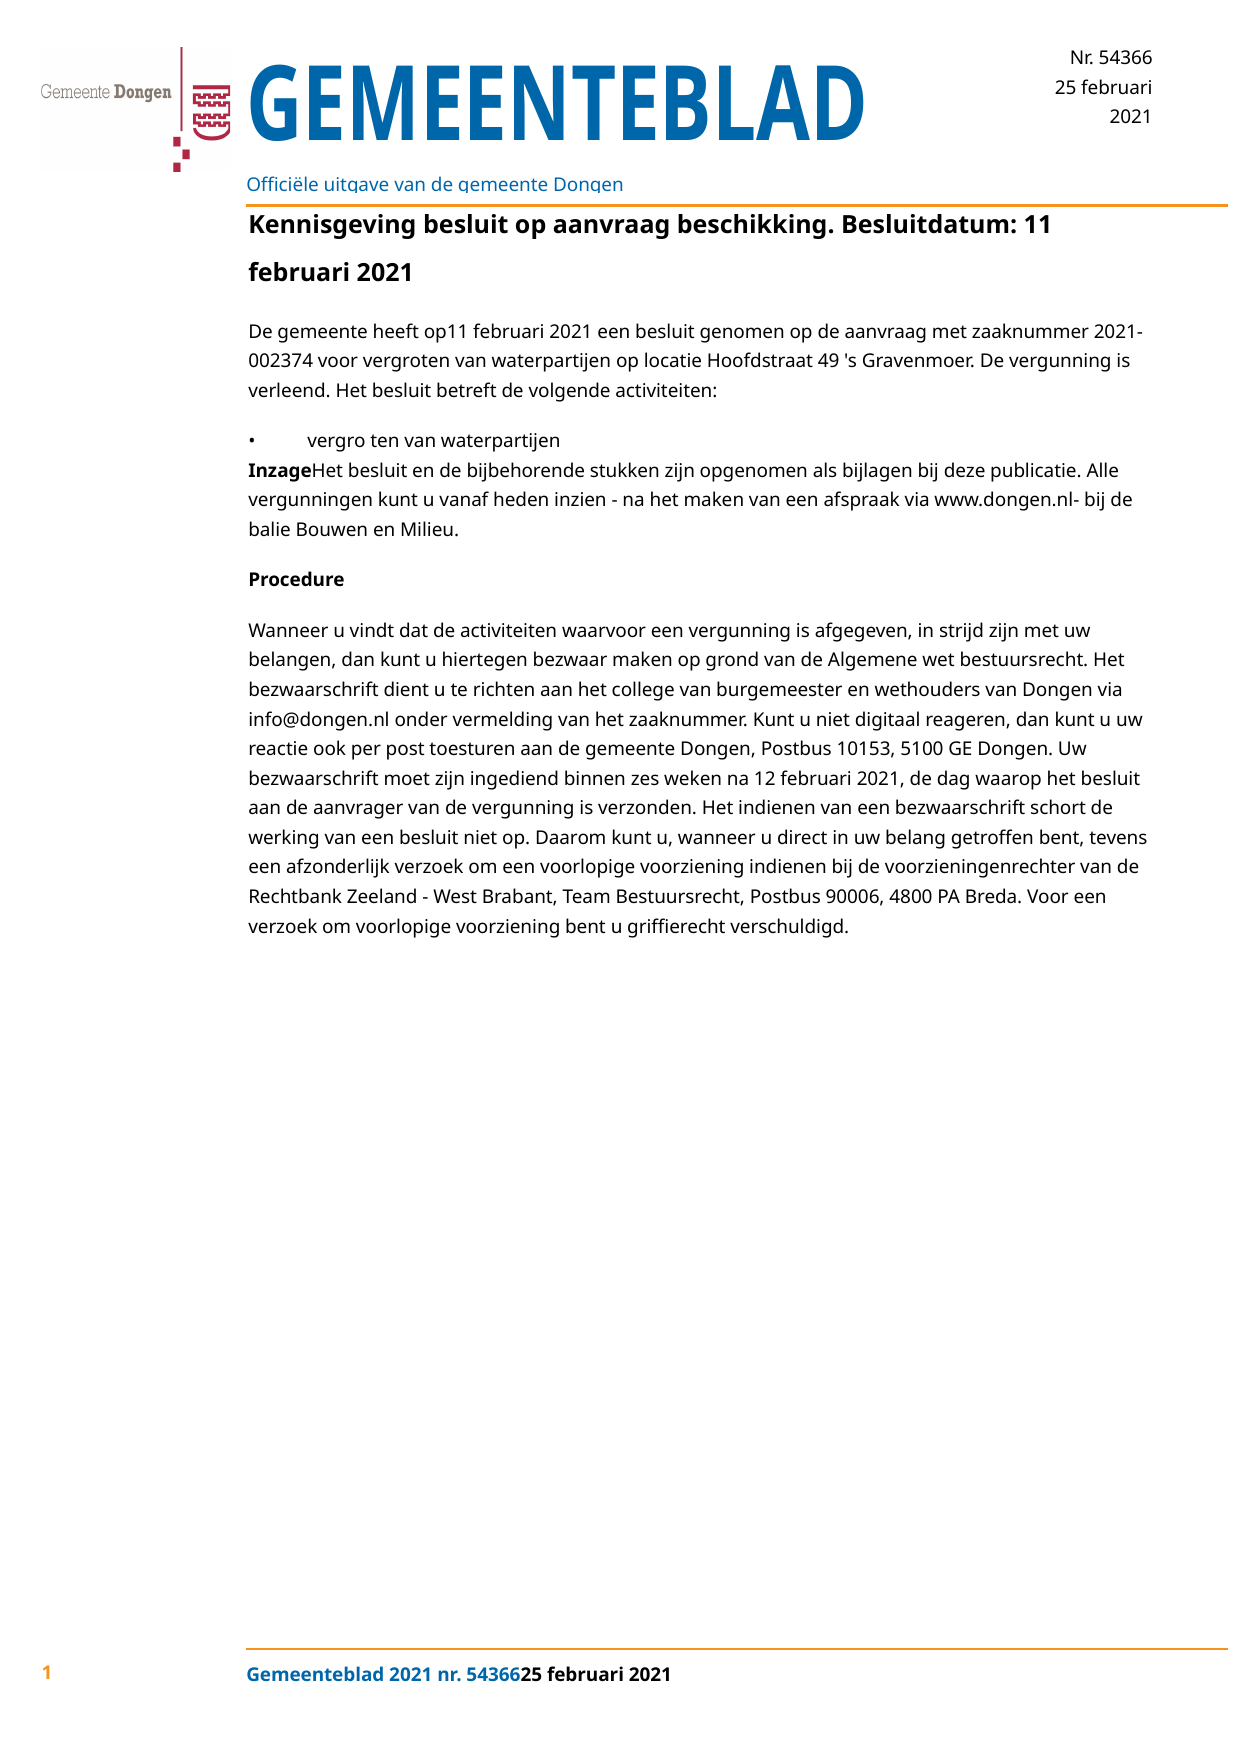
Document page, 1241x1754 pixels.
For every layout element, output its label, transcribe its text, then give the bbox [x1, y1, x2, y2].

text Wanneer u vindt dat de activiteiten waarvoor een vergunning is afgegeven, in strijd zijn met uw belangen, dan kunt u hiertegen bezwaar maken op grond van de Algemene wet bestuursrecht. Het bezwaarschrift dient u te richten aan het college van burgemeester en wethouders van Dongen via info@dongen.nl onder vermelding van het zaaknummer. Kunt u niet digitaal reageren, dan kunt u uw reactie ook per post toesturen aan de gemeente Dongen, Postbus 10153, 5100 GE Dongen. Uw bezwaarschrift moet zijn ingediend binnen zes weken na 12 februari 2021, de dag waarop het besluit aan de aanvrager van de vergunning is verzonden. Het indienen van een bezwaarschrift schort de werking van een besluit niet op. Daarom kunt u, wanneer u direct in uw belang getroffen bent, tevens een afzonderlijk verzoek om een voorlopige voorziening indienen bij de voorzieningenrechter van de Rechtbank Zeeland - West Brabant, Team Bestuursrecht, Postbus 90006, 4800 PA Breda. Voor een verzoek om voorlopige voorziening bent u griffierecht verschuldigd. [248, 617, 1152, 939]
text Kennisgeving besluit op aanvraag beschikking. Besluitdatum: 11 februari 2021 [248, 207, 1152, 288]
list vergro ten van waterpartijen [248, 427, 1152, 453]
picture [41, 47, 231, 172]
text Procedure [248, 567, 1152, 592]
text De gemeente heeft op11 februari 2021 een besluit genomen op de aanvraag met zaaknummer 2021-002374 voor vergroten van waterpartijen op locatie Hoofdstraat 49 's Gravenmoer. De vergunning is verleend. Het besluit betreft de volgende activiteiten: [248, 318, 1152, 403]
text InzageHet besluit en de bijbehorende stukken zijn opgenomen als bijlagen bij deze publicatie. Alle vergunningen kunt u vanaf heden inzien - na het maken van een afspraak via www.dongen.nl- bij de balie Bouwen en Milieu. [248, 457, 1152, 542]
